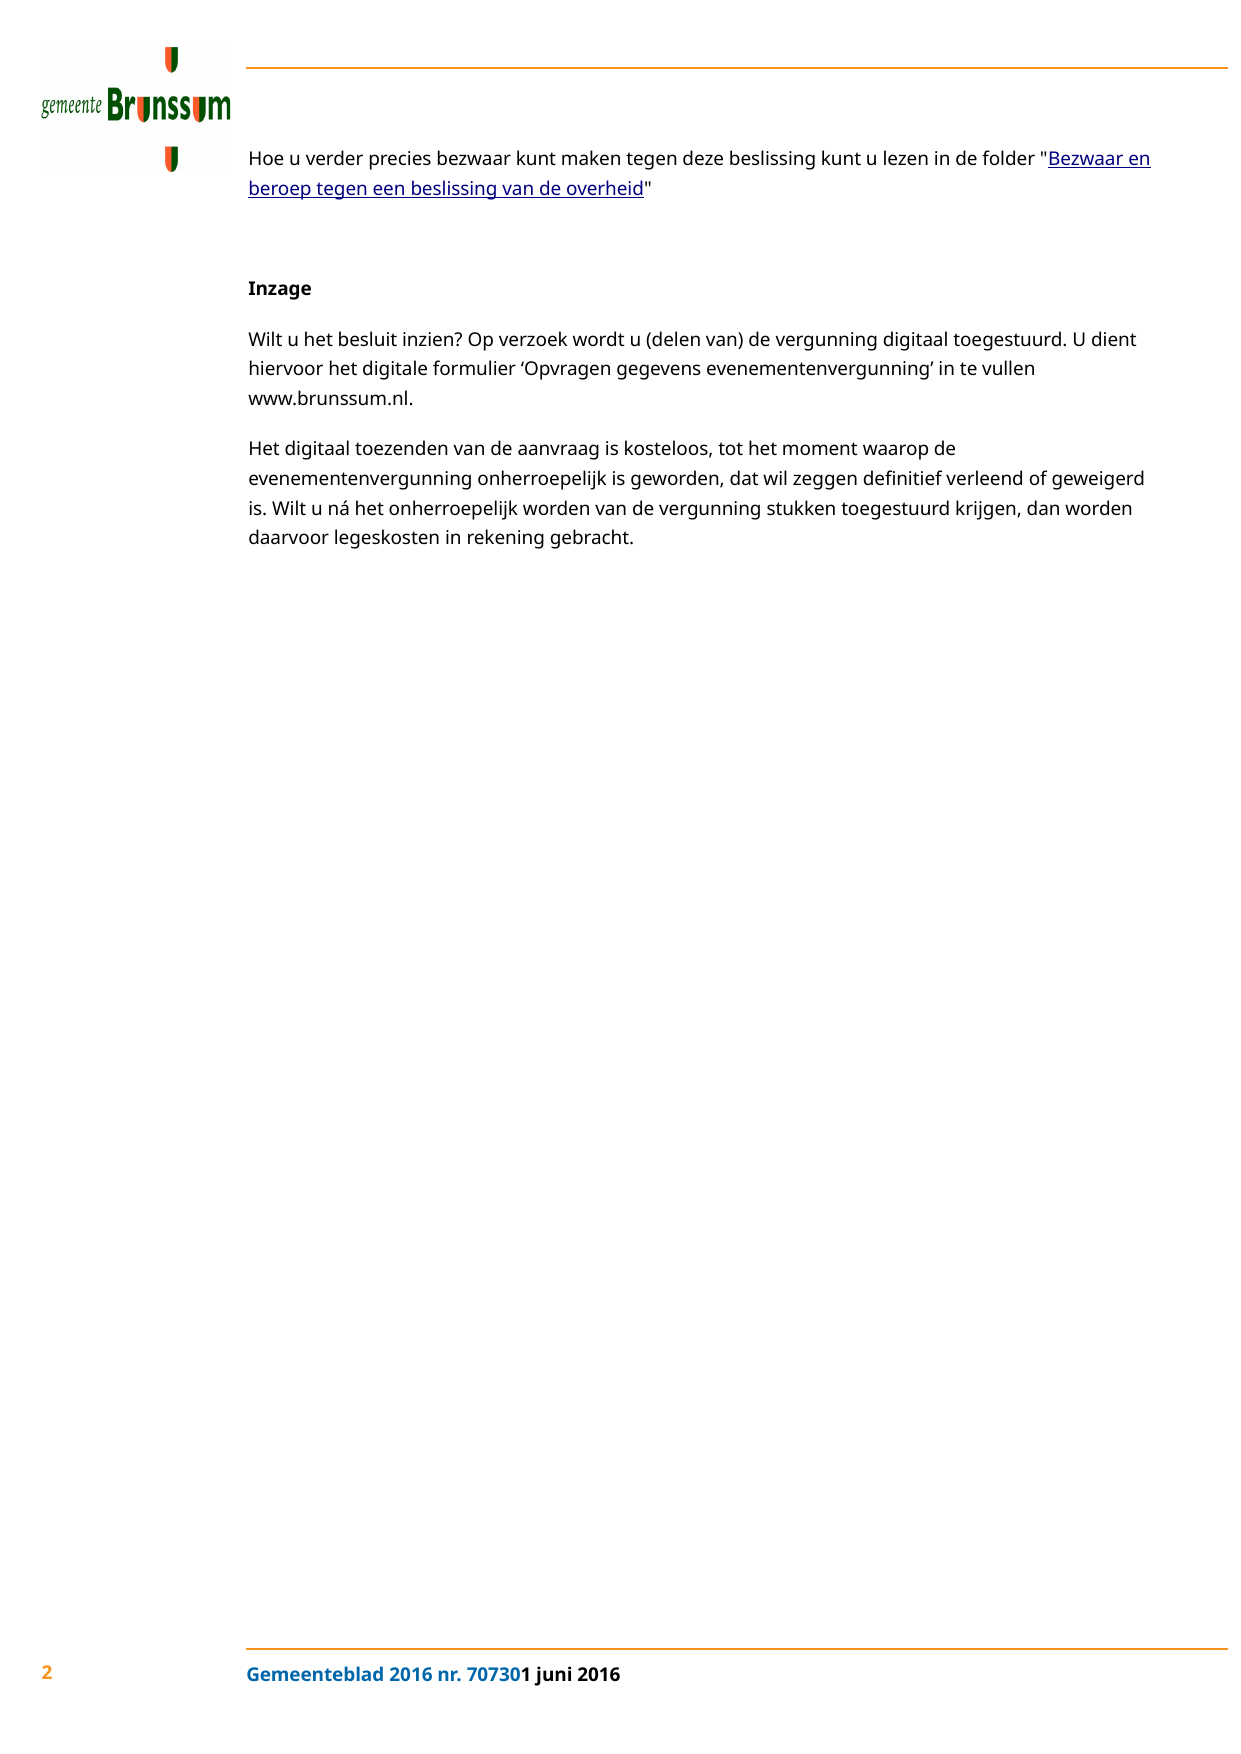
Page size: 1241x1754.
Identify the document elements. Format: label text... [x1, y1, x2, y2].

picture [41, 47, 231, 172]
text Wilt u het besluit inzien? Op verzoek wordt u (delen van) de vergunning digitaal toegestuurd. U dient hiervoor het digitale formulier ‘Opvragen gegevens evenementenvergunning’ in te vullen www.brunssum.nl. [248, 326, 1152, 411]
text Hoe u verder precies bezwaar kunt maken tegen deze beslissing kunt u lezen in de folder "Bezwaar en beroep tegen een beslissing van de overheid" [248, 145, 1152, 201]
text Het digitaal toezenden van de aanvraag is kosteloos, tot het moment waarop de evenementenvergunning onherroepelijk is geworden, dat wil zeggen definitief verleend of geweigerd is. Wilt u ná het onherroepelijk worden van de vergunning stukken toegestuurd krijgen, dan worden daarvoor legeskosten in rekening gebracht. [248, 436, 1152, 550]
text Inzage [248, 276, 1152, 301]
